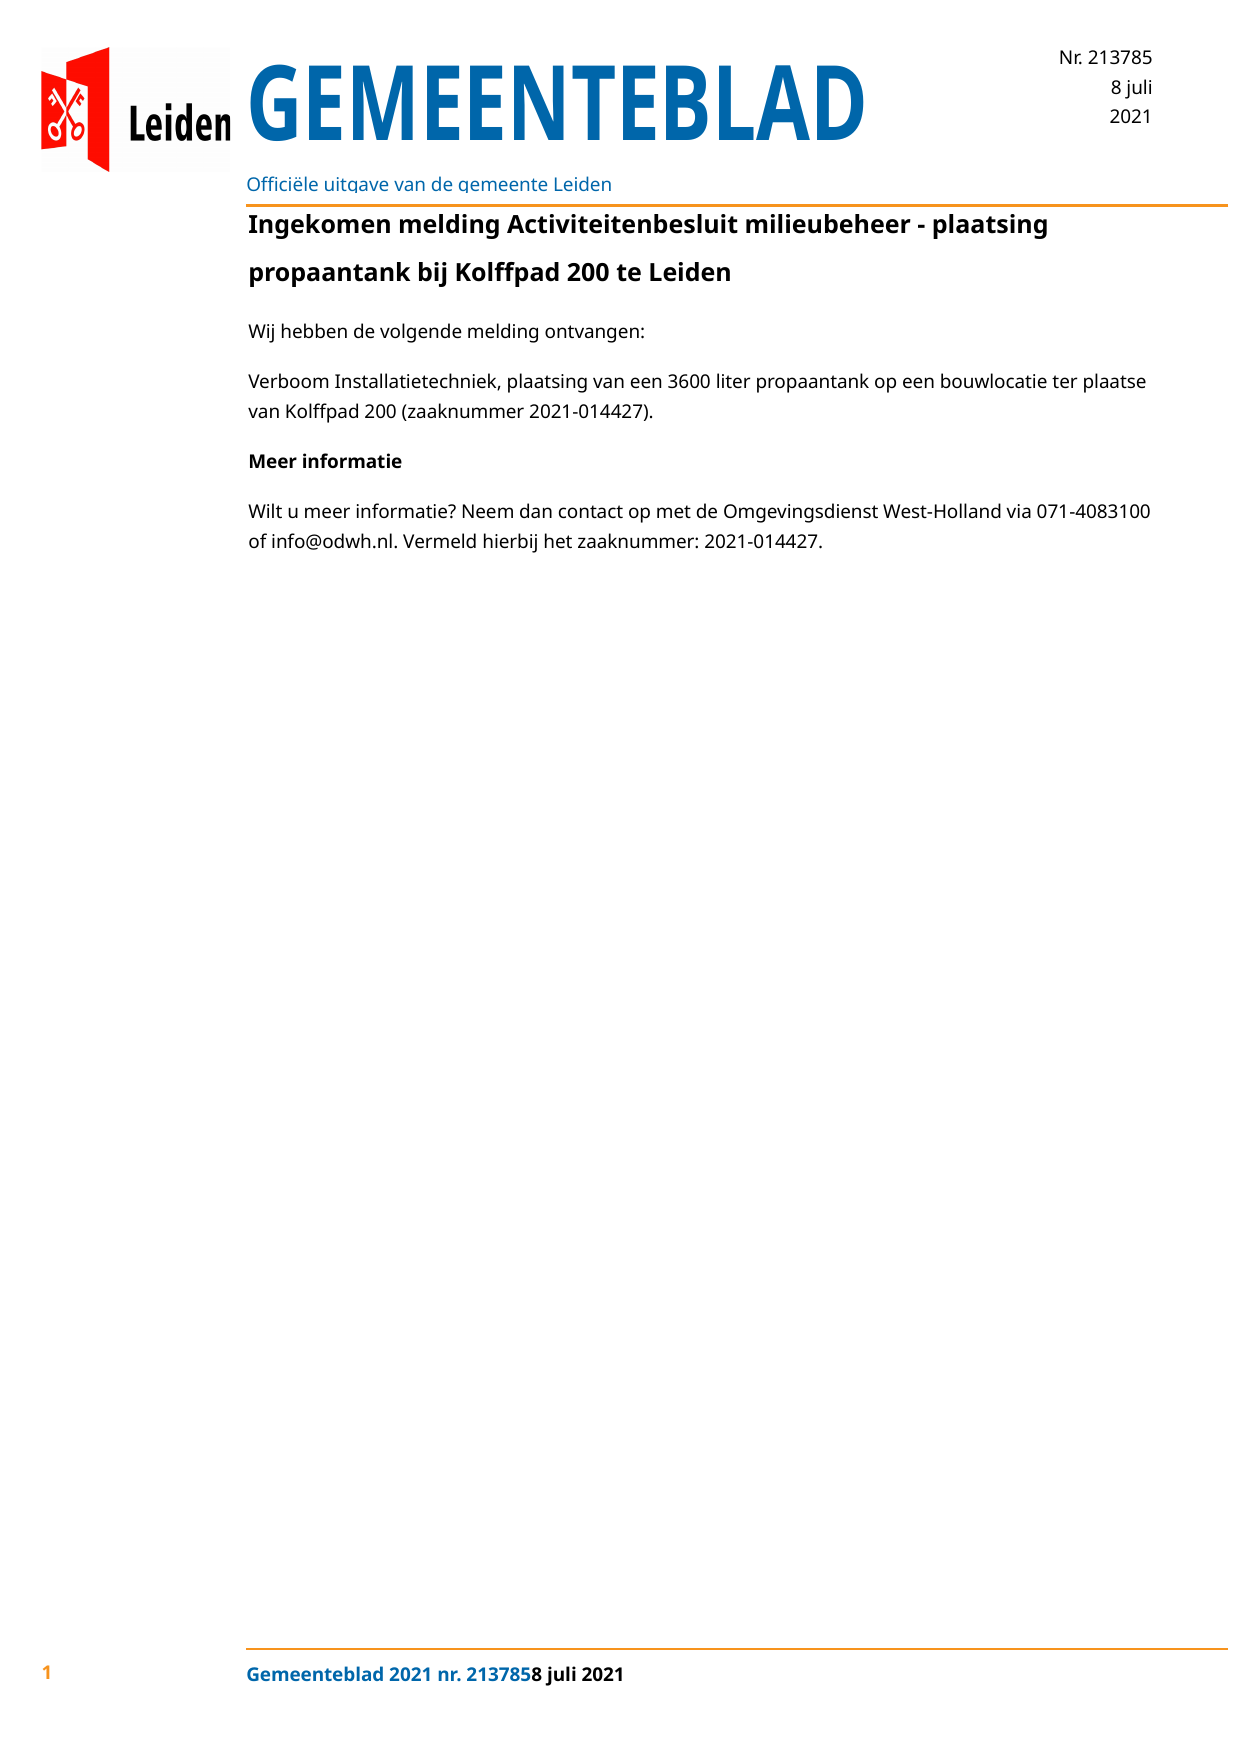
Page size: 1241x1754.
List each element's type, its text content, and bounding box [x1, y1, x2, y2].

text Meer informatie [248, 448, 1152, 474]
text Verboom Installatietechniek, plaatsing van een 3600 liter propaantank op een bouwlocatie ter plaatse van Kolffpad 200 (zaaknummer 2021-014427). [248, 368, 1152, 424]
text Wij hebben de volgende melding ontvangen: [248, 318, 1152, 344]
text Wilt u meer informatie? Neem dan contact op met de Omgevingsdienst West-Holland via 071‑4083100 of info@odwh.nl. Vermeld hierbij het zaaknummer: 2021-014427. [248, 499, 1152, 554]
picture [41, 47, 231, 172]
text Ingekomen melding Activiteitenbesluit milieubeheer - plaatsing propaantank bij Kolffpad 200 te Leiden [248, 207, 1152, 288]
